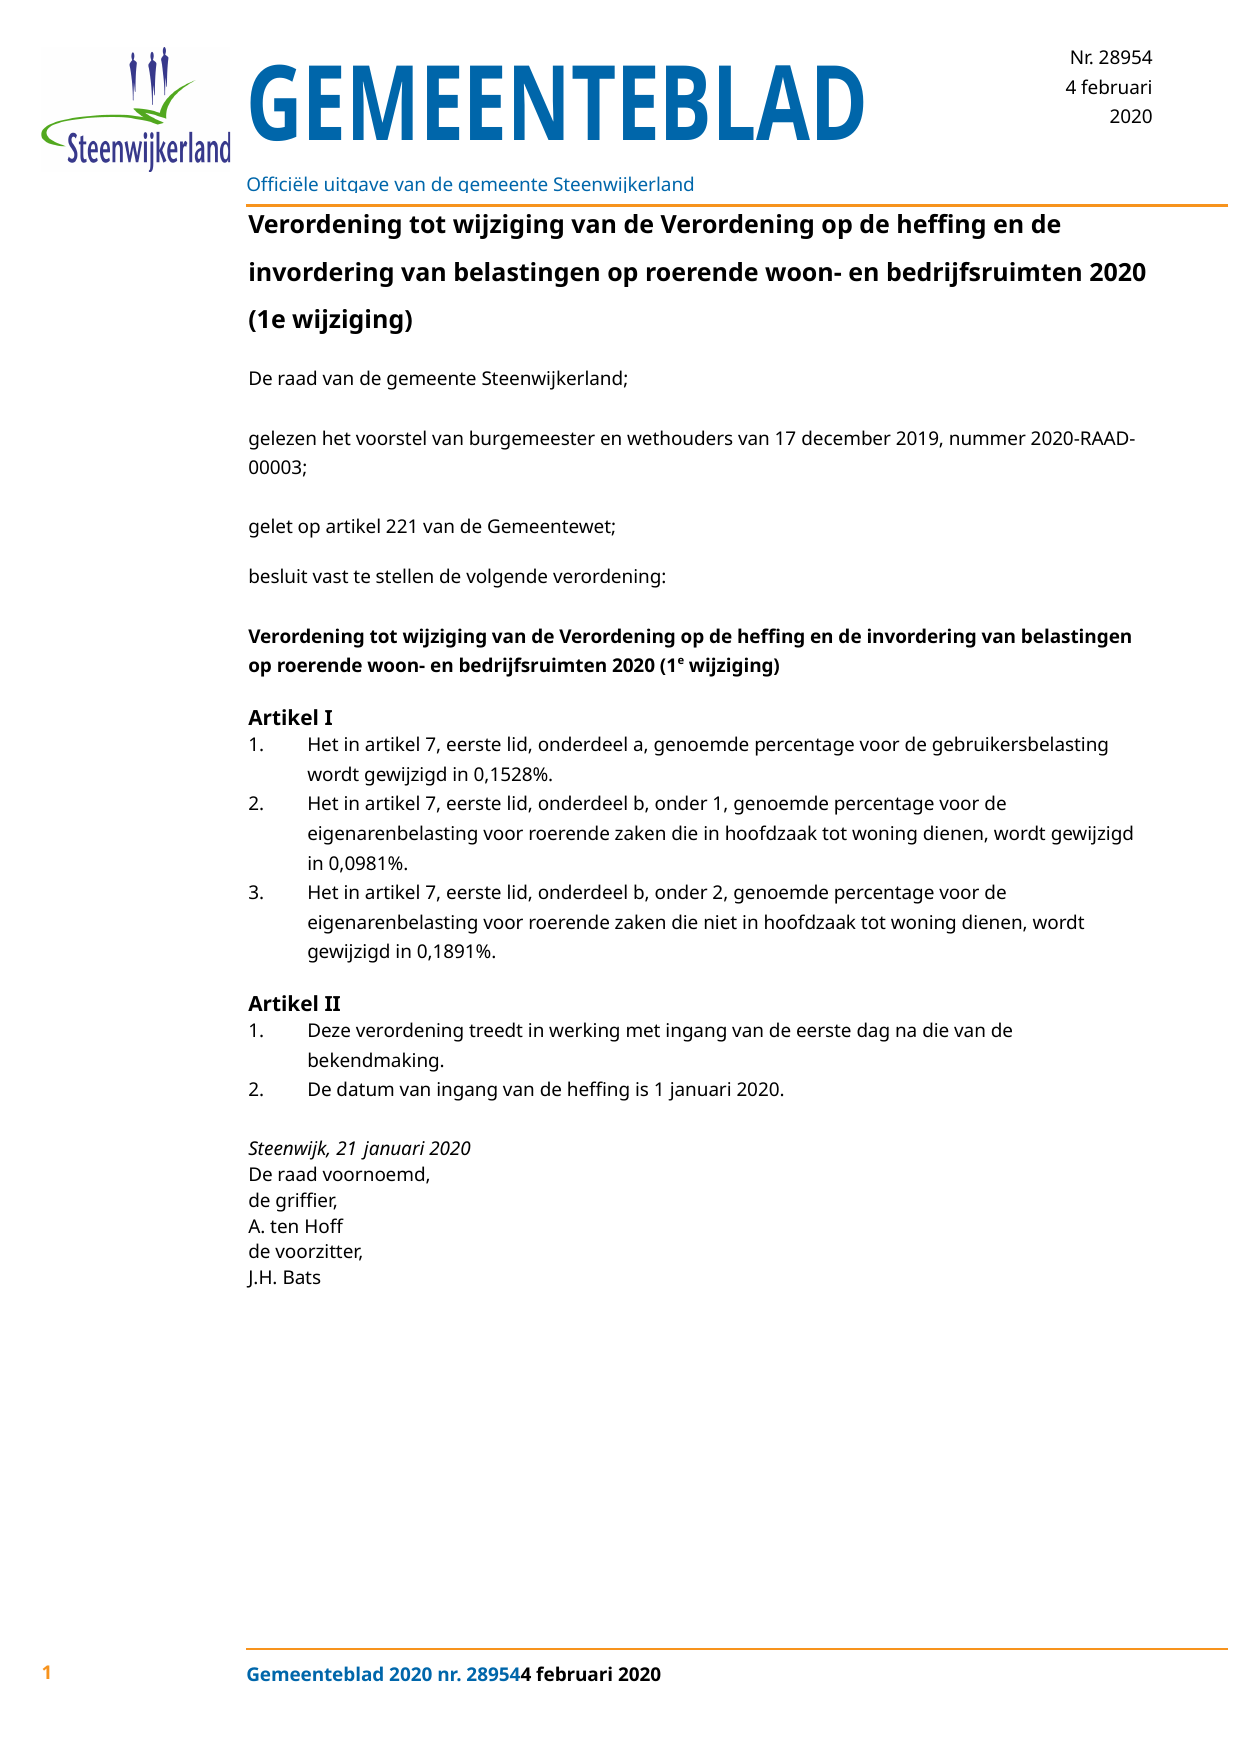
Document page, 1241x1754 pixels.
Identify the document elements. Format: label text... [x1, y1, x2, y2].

text De raad van de gemeente Steenwijkerland; [248, 366, 1152, 391]
text Verordening tot wijziging van de Verordening op de heffing en de invordering van belastingen op roerende woon- en bedrijfsruimten 2020 (1e wijziging) [248, 623, 1152, 678]
text besluit vast te stellen de volgende verordening: [248, 564, 1152, 589]
text gelet op artikel 221 van de Gemeentewet; [248, 513, 1152, 539]
list Het in artikel 7, eerste lid, onderdeel b, onder 2, genoemde percentage voor de eigenarenbelasting voor roerende zaken die niet in hoofdzaak tot woning dienen, wordt gewijzigd in 0,1891%. [248, 879, 1152, 964]
text Artikel I [248, 703, 1152, 731]
text De raad voornoemd, [248, 1161, 1152, 1187]
list Deze verordening treedt in werking met ingang van de eerste dag na die van de bekendmaking. [248, 1017, 1152, 1073]
list De datum van ingang van de heffing is 1 januari 2020. [248, 1076, 1152, 1102]
text gelezen het voorstel van burgemeester en wethouders van 17 december 2019, nummer 2020-RAAD-00003; [248, 425, 1152, 480]
text J.H. Bats [248, 1264, 1152, 1290]
list Het in artikel 7, eerste lid, onderdeel a, genoemde percentage voor de gebruikersbelasting wordt gewijzigd in 0,1528%. [248, 731, 1152, 787]
picture [41, 47, 231, 172]
text Steenwijk, 21 januari 2020 [248, 1136, 1152, 1161]
text Artikel II [248, 989, 1152, 1017]
text A. ten Hoff [248, 1213, 1152, 1238]
list Het in artikel 7, eerste lid, onderdeel b, onder 1, genoemde percentage voor de eigenarenbelasting voor roerende zaken die in hoofdzaak tot woning dienen, wordt gewijzigd in 0,0981%. [248, 791, 1152, 875]
text Verordening tot wijziging van de Verordening op de heffing en de invordering van belastingen op roerende woon- en bedrijfsruimten 2020 (1e wijziging) [248, 207, 1152, 336]
text de griffier, [248, 1187, 1152, 1213]
text de voorzitter, [248, 1238, 1152, 1264]
